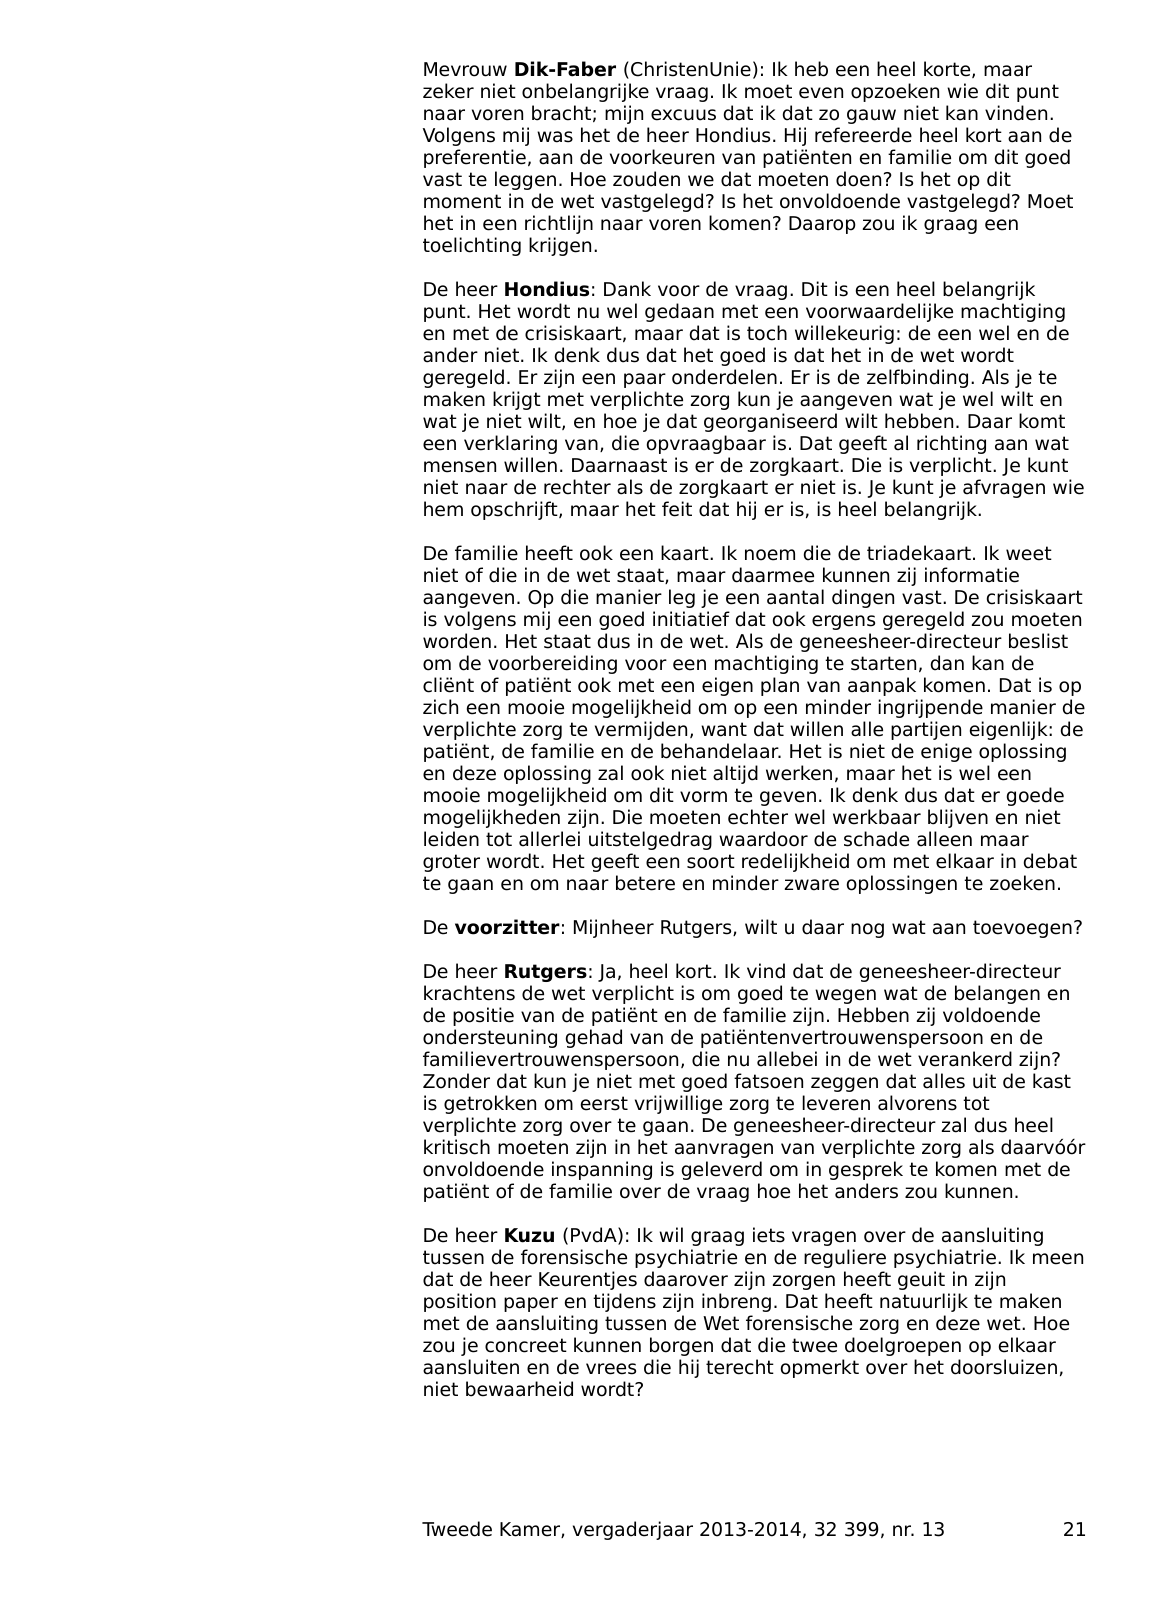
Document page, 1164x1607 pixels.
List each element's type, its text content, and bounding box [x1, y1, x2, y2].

text De voorzitter: Mijnheer Rutgers, wilt u daar nog wat aan toevoegen? [422, 917, 1087, 939]
text De heer Kuzu (PvdA): Ik wil graag iets vragen over de aansluiting tussen de forensische psychiatrie en de reguliere psychiatrie. Ik meen dat de heer Keurentjes daarover zijn zorgen heeft geuit in zijn position paper en tijdens zijn inbreng. Dat heeft natuurlijk te maken met de aansluiting tussen de Wet forensische zorg en deze wet. Hoe zou je concreet kunnen borgen dat die twee doelgroepen op elkaar aansluiten en de vrees die hij terecht opmerkt over het doorsluizen, niet bewaarheid wordt? [422, 1225, 1087, 1401]
text De heer Hondius: Dank voor de vraag. Dit is een heel belangrijk punt. Het wordt nu wel gedaan met een voorwaardelijke machtiging en met de crisiskaart, maar dat is toch willekeurig: de een wel en de ander niet. Ik denk dus dat het goed is dat het in de wet wordt geregeld. Er zijn een paar onderdelen. Er is de zelfbinding. Als je te maken krijgt met verplichte zorg kun je aangeven wat je wel wilt en wat je niet wilt, en hoe je dat georganiseerd wilt hebben. Daar komt een verklaring van, die opvraagbaar is. Dat geeft al richting aan wat mensen willen. Daarnaast is er de zorgkaart. Die is verplicht. Je kunt niet naar de rechter als de zorgkaart er niet is. Je kunt je afvragen wie hem opschrijft, maar het feit dat hij er is, is heel belangrijk. [422, 279, 1087, 521]
text De familie heeft ook een kaart. Ik noem die de triadekaart. Ik weet niet of die in de wet staat, maar daarmee kunnen zij informatie aangeven. Op die manier leg je een aantal dingen vast. De crisiskaart is volgens mij een goed initiatief dat ook ergens geregeld zou moeten worden. Het staat dus in de wet. Als de geneesheer-directeur beslist om de voorbereiding voor een machtiging te starten, dan kan de cliënt of patiënt ook met een eigen plan van aanpak komen. Dat is op zich een mooie mogelijkheid om op een minder ingrijpende manier de verplichte zorg te vermijden, want dat willen alle partijen eigenlijk: de patiënt, de familie en de behandelaar. Het is niet de enige oplossing en deze oplossing zal ook niet altijd werken, maar het is wel een mooie mogelijkheid om dit vorm te geven. Ik denk dus dat er goede mogelijkheden zijn. Die moeten echter wel werkbaar blijven en niet leiden tot allerlei uitstelgedrag waardoor de schade alleen maar groter wordt. Het geeft een soort redelijkheid om met elkaar in debat te gaan en om naar betere en minder zware oplossingen te zoeken. [422, 543, 1087, 895]
text Mevrouw Dik-Faber (ChristenUnie): Ik heb een heel korte, maar zeker niet onbelangrijke vraag. Ik moet even opzoeken wie dit punt naar voren bracht; mijn excuus dat ik dat zo gauw niet kan vinden. Volgens mij was het de heer Hondius. Hij refereerde heel kort aan de preferentie, aan de voorkeuren van patiënten en familie om dit goed vast te leggen. Hoe zouden we dat moeten doen? Is het op dit moment in de wet vastgelegd? Is het onvoldoende vastgelegd? Moet het in een richtlijn naar voren komen? Daarop zou ik graag een toelichting krijgen. [422, 59, 1087, 257]
text De heer Rutgers: Ja, heel kort. Ik vind dat de geneesheer-directeur krachtens de wet verplicht is om goed te wegen wat de belangen en de positie van de patiënt en de familie zijn. Hebben zij voldoende ondersteuning gehad van de patiëntenvertrouwenspersoon en de familievertrouwenspersoon, die nu allebei in de wet verankerd zijn? Zonder dat kun je niet met goed fatsoen zeggen dat alles uit de kast is getrokken om eerst vrijwillige zorg te leveren alvorens tot verplichte zorg over te gaan. De geneesheer-directeur zal dus heel kritisch moeten zijn in het aanvragen van verplichte zorg als daarvóór onvoldoende inspanning is geleverd om in gesprek te komen met de patiënt of de familie over de vraag hoe het anders zou kunnen. [422, 961, 1087, 1203]
